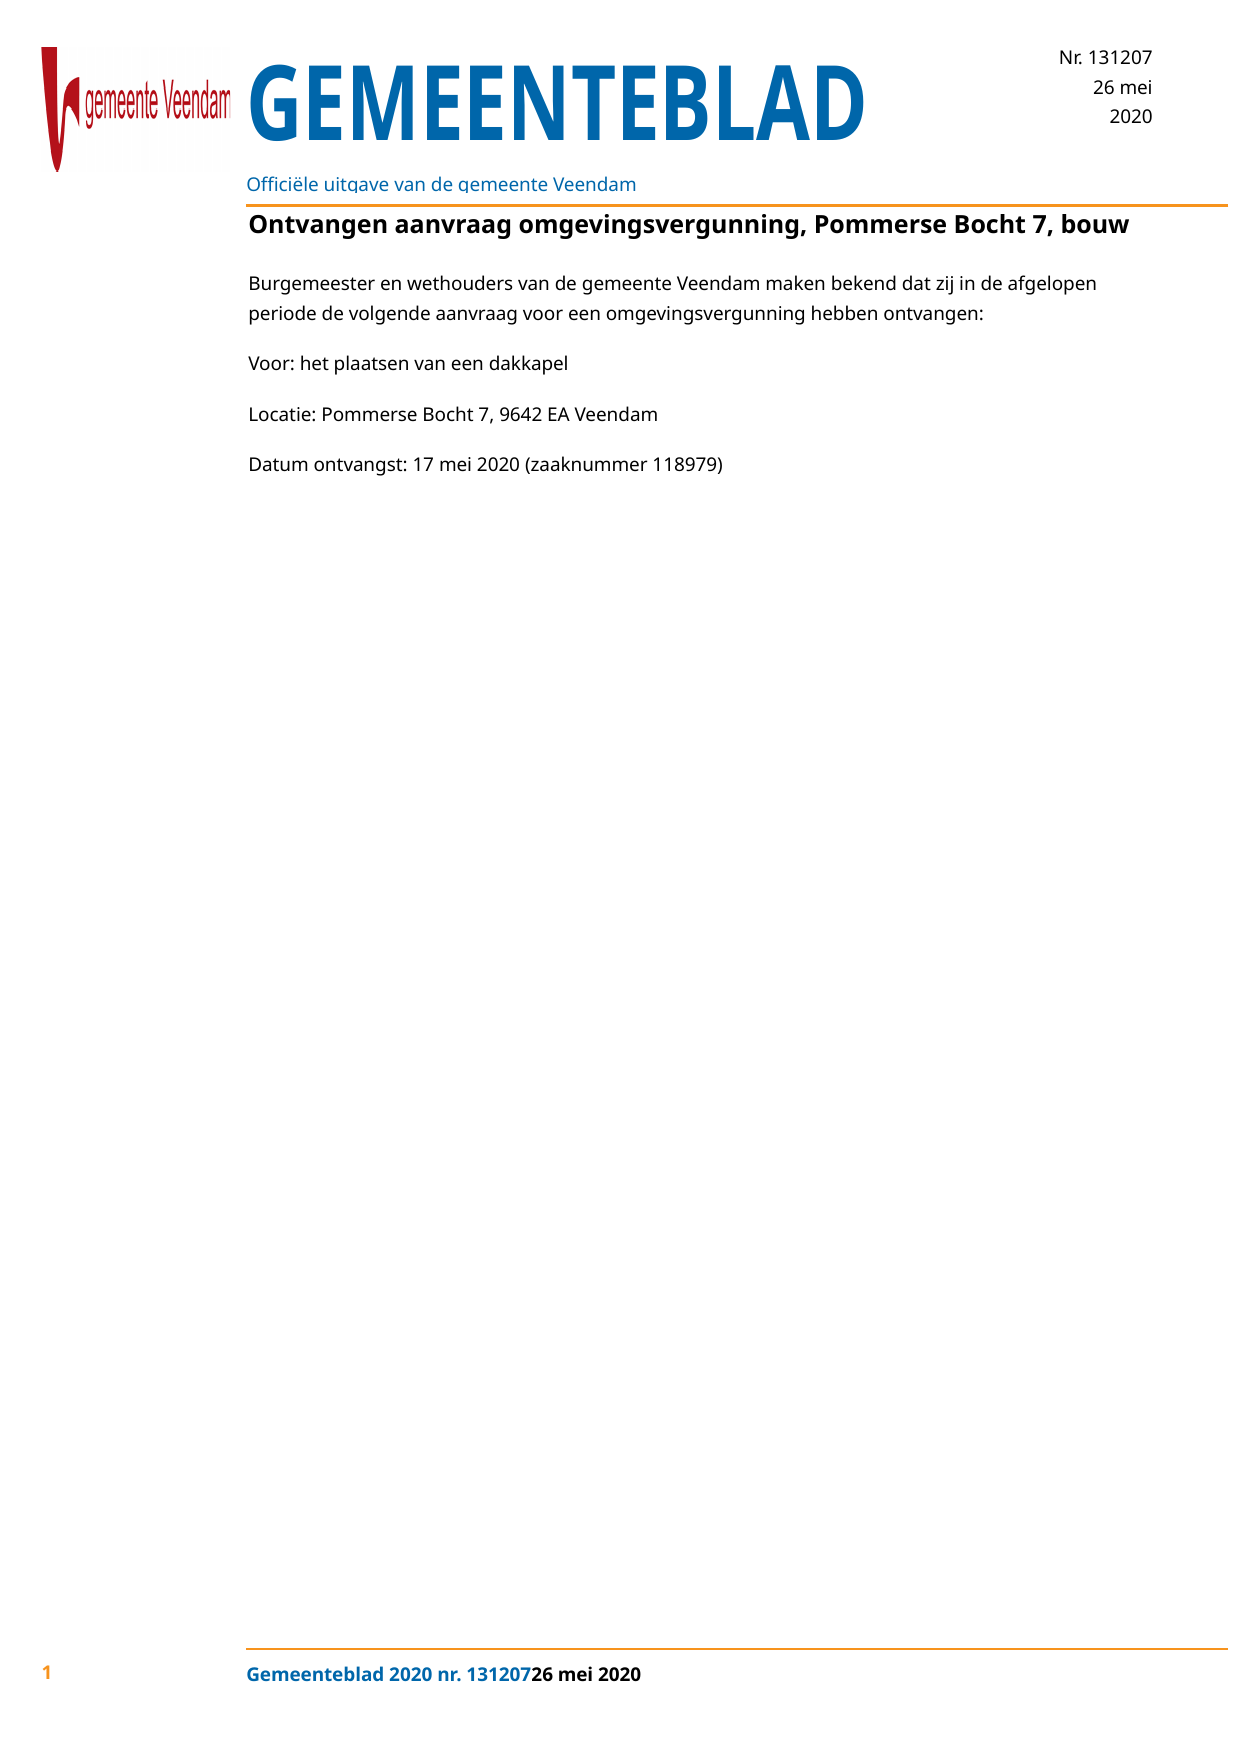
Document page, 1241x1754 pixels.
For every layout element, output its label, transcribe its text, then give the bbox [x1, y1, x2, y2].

text Ontvangen aanvraag omgevingsvergunning, Pommerse Bocht 7, bouw [248, 207, 1152, 241]
text Voor: het plaatsen van een dakkapel [248, 350, 1152, 376]
picture [41, 47, 231, 172]
text Locatie: Pommerse Bocht 7, 9642 EA Veendam [248, 401, 1152, 426]
text Burgemeester en wethouders van de gemeente Veendam maken bekend dat zij in de afgelopen periode de volgende aanvraag voor een omgevingsvergunning hebben ontvangen: [248, 270, 1152, 326]
text Datum ontvangst: 17 mei 2020 (zaaknummer 118979) [248, 451, 1152, 477]
